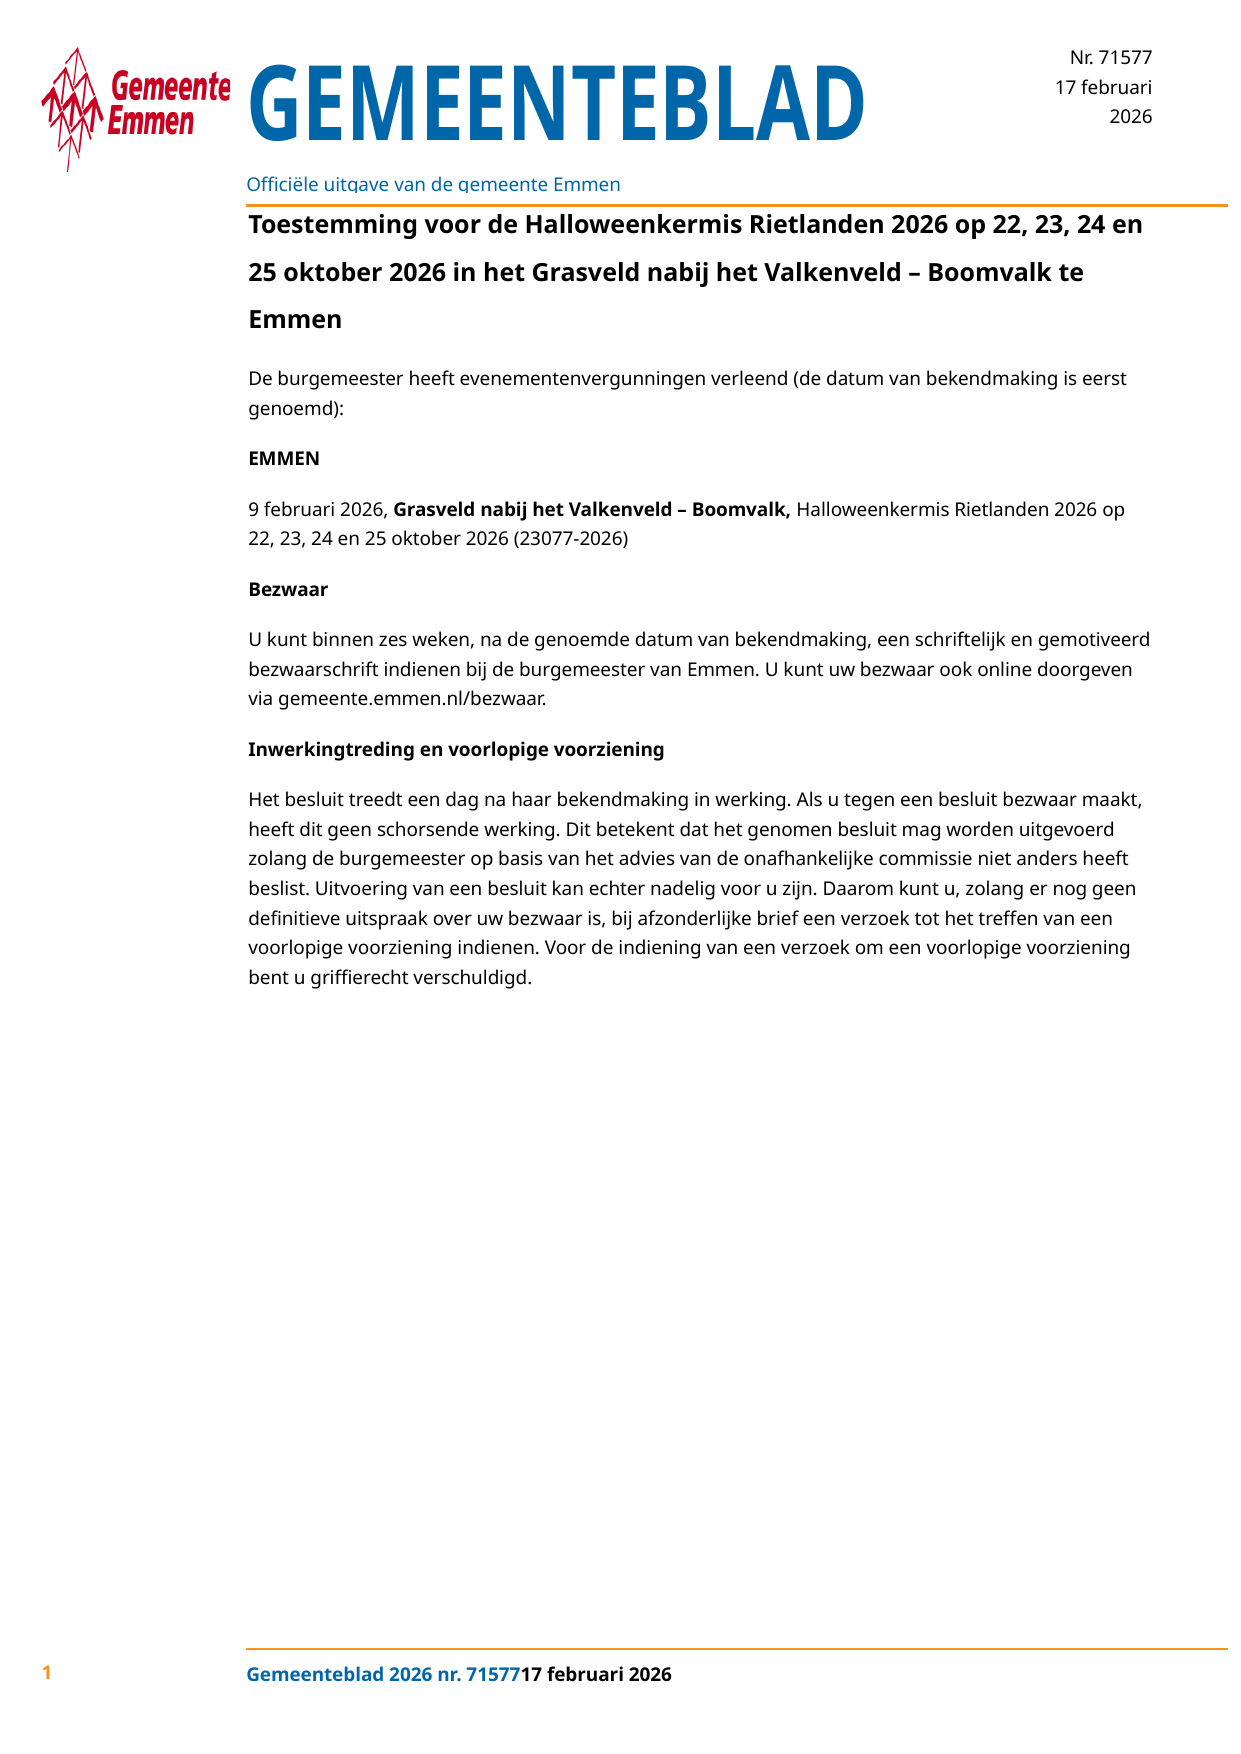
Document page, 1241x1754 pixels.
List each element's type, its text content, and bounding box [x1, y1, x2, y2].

text Inwerkingtreding en voorlopige voorziening [248, 736, 1152, 762]
text Het besluit treedt een dag na haar bekendmaking in werking. Als u tegen een besluit bezwaar maakt, heeft dit geen schorsende werking. Dit betekent dat het genomen besluit mag worden uitgevoerd zolang de burgemeester op basis van het advies van de onafhankelijke commissie niet anders heeft beslist. Uitvoering van een besluit kan echter nadelig voor u zijn. Daarom kunt u, zolang er nog geen definitieve uitspraak over uw bezwaar is, bij afzonderlijke brief een verzoek tot het treffen van een voorlopige voorziening indienen. Voor de indiening van een verzoek om een voorlopige voorziening bent u griffierecht verschuldigd. [248, 786, 1152, 989]
text EMMEN [248, 446, 1152, 471]
text Toestemming voor de Halloweenkermis Rietlanden 2026 op 22, 23, 24 en 25 oktober 2026 in het Grasveld nabij het Valkenveld – Boomvalk te Emmen [248, 207, 1152, 336]
text De burgemeester heeft evenementenvergunningen verleend (de datum van bekendmaking is eerst genoemd): [248, 366, 1152, 421]
text U kunt binnen zes weken, na de genoemde datum van bekendmaking, een schriftelijk en gemotiveerd bezwaarschrift indienen bij de burgemeester van Emmen. U kunt uw bezwaar ook online doorgeven via gemeente.emmen.nl/bezwaar. [248, 626, 1152, 711]
picture [41, 47, 231, 172]
text Bezwaar [248, 576, 1152, 602]
text 9 februari 2026, Grasveld nabij het Valkenveld – Boomvalk, Halloweenkermis Rietlanden 2026 op 22, 23, 24 en 25 oktober 2026 (23077-2026) [248, 496, 1152, 551]
